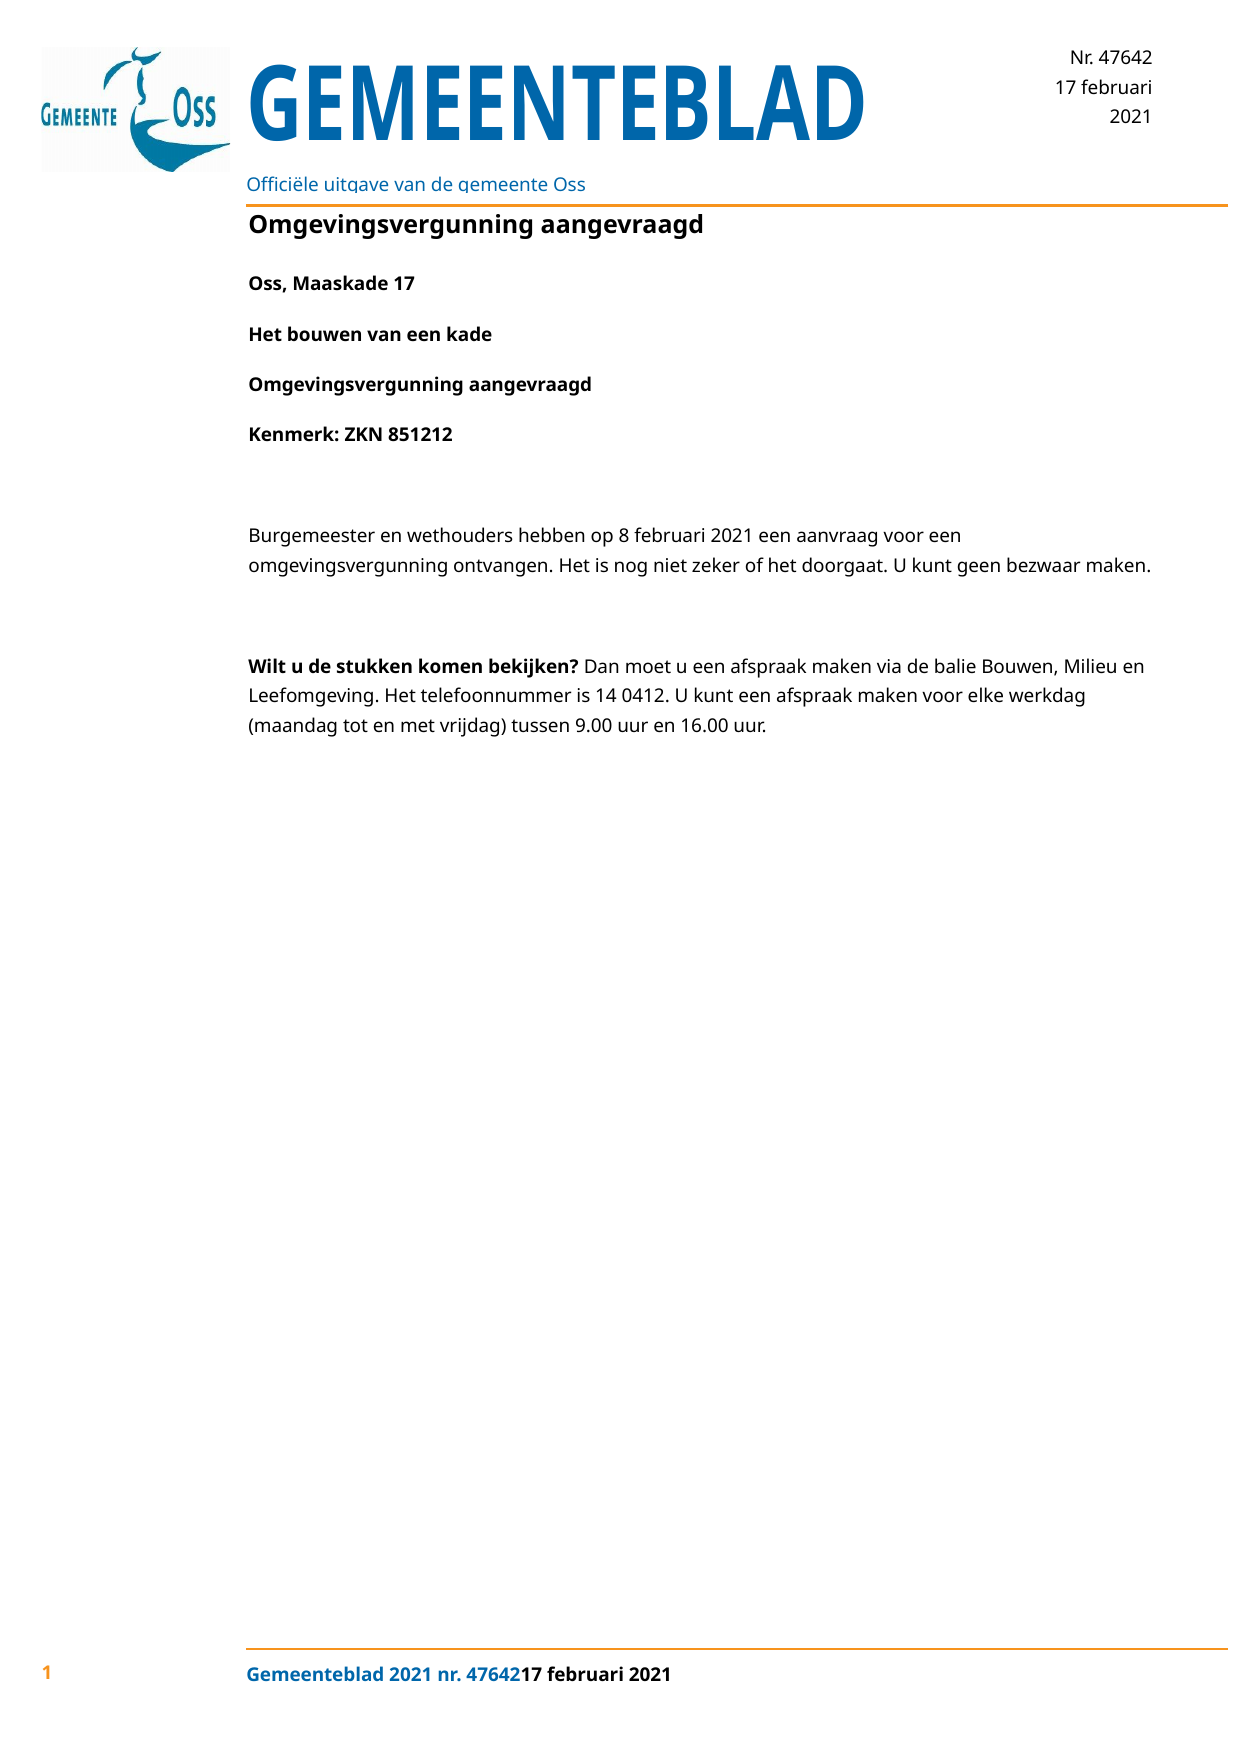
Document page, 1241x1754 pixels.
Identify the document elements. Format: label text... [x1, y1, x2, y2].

text Oss, Maaskade 17 [248, 270, 1152, 296]
text Kenmerk: ZKN 851212 [248, 422, 1152, 447]
picture [41, 47, 231, 172]
text Burgemeester en wethouders hebben op 8 februari 2021 een aanvraag voor een omgevingsvergunning ontvangen. Het is nog niet zeker of het doorgaat. U kunt geen bezwaar maken. [248, 522, 1152, 578]
text Het bouwen van een kade [248, 321, 1152, 346]
text Wilt u de stukken komen bekijken? Dan moet u een afspraak maken via de balie Bouwen, Milieu en Leefomgeving. Het telefoonnummer is 14 0412. U kunt een afspraak maken voor elke werkdag (maandag tot en met vrijdag) tussen 9.00 uur en 16.00 uur. [248, 653, 1152, 738]
text Omgevingsvergunning aangevraagd [248, 207, 1152, 241]
text Omgevingsvergunning aangevraagd [248, 371, 1152, 397]
